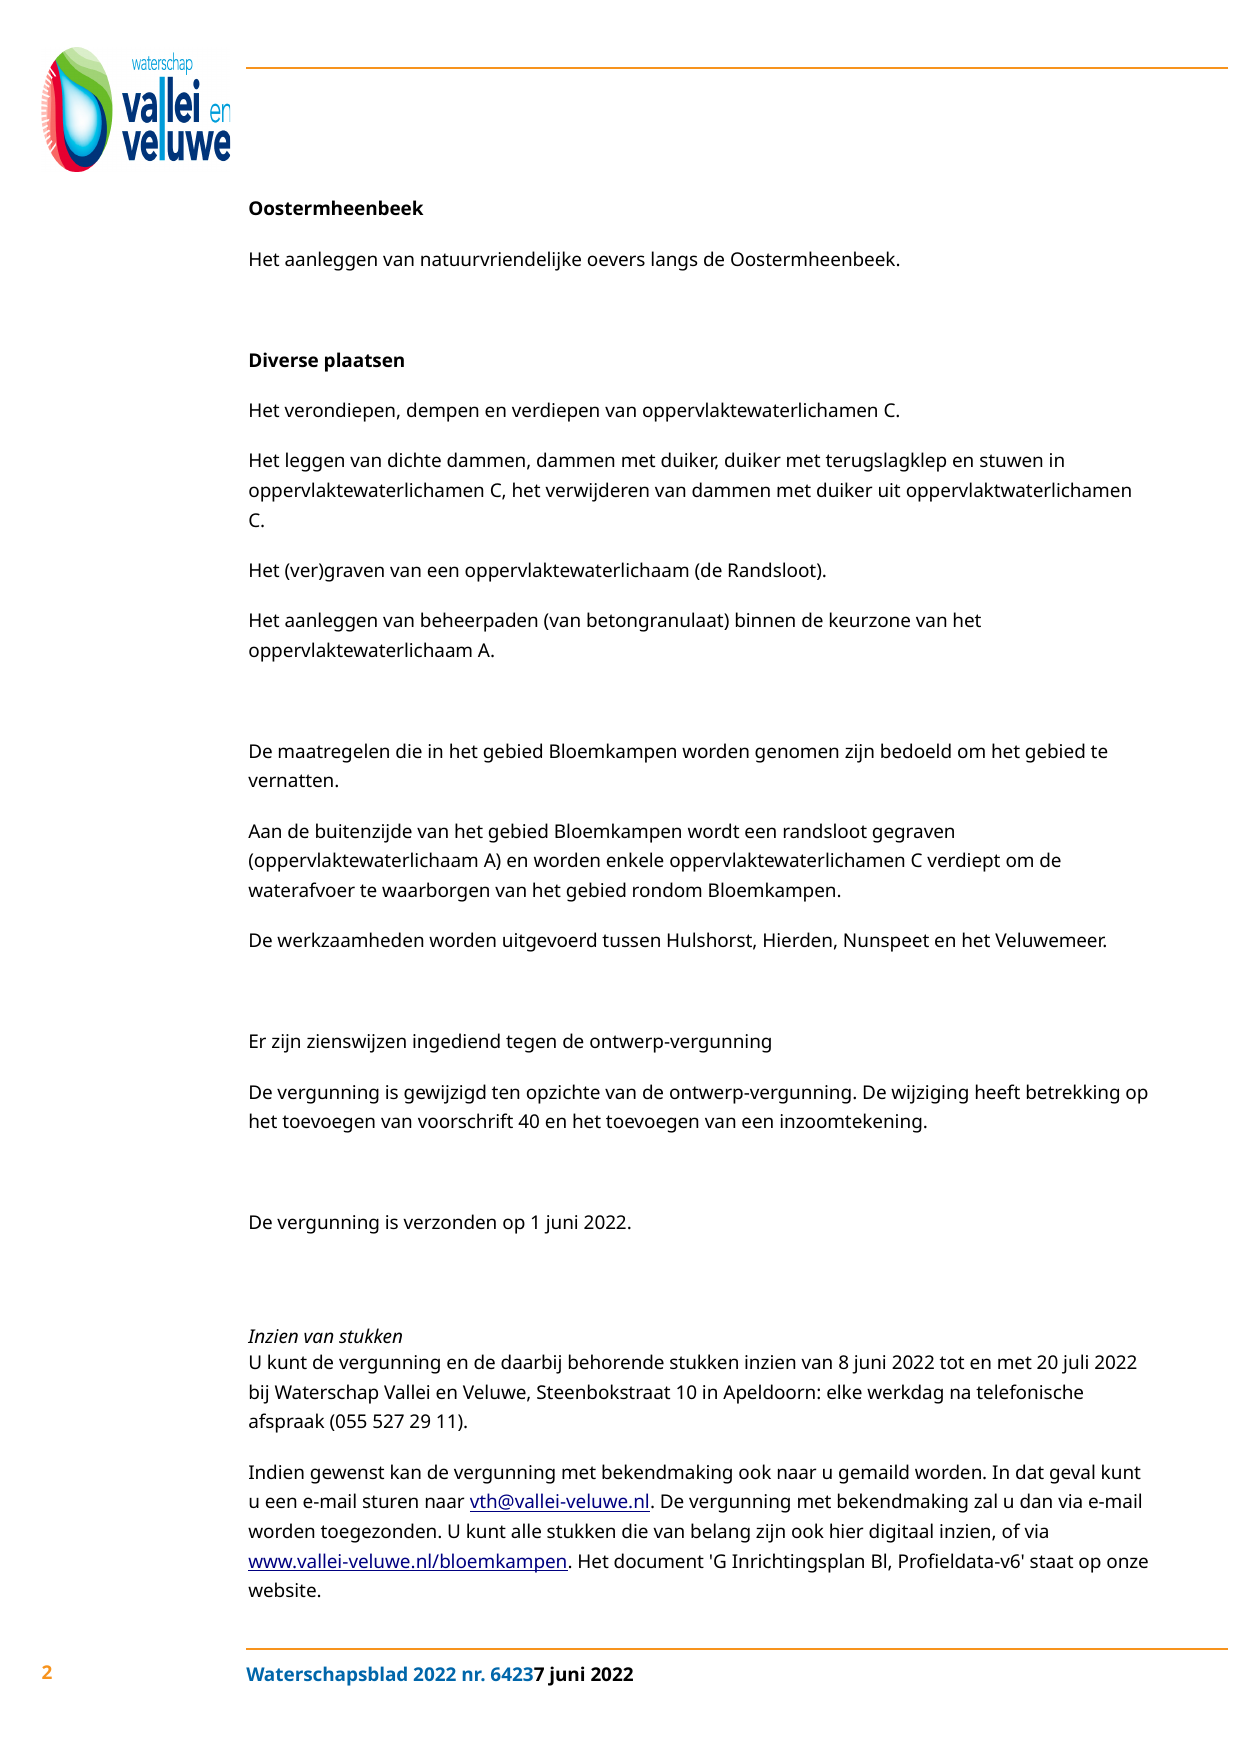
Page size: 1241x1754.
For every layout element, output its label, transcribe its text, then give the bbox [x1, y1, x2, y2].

text Het aanleggen van natuurvriendelijke oevers langs de Oostermheenbeek. [248, 246, 1152, 272]
text Het verondiepen, dempen en verdiepen van oppervlaktewaterlichamen C. [248, 397, 1152, 423]
text Aan de buitenzijde van het gebied Bloemkampen wordt een randsloot gegraven (oppervlaktewaterlichaam A) en worden enkele oppervlaktewaterlichamen C verdiept om de waterafvoer te waarborgen van het gebied rondom Bloemkampen. [248, 818, 1152, 903]
text De vergunning is verzonden op 1 juni 2022. [248, 1209, 1152, 1235]
picture [41, 47, 231, 172]
text Er zijn zienswijzen ingediend tegen de ontwerp-vergunning [248, 1028, 1152, 1054]
text Diverse plaatsen [248, 347, 1152, 373]
text Inzien van stukken [248, 1324, 1152, 1349]
text De werkzaamheden worden uitgevoerd tussen Hulshorst, Hierden, Nunspeet en het Veluwemeer. [248, 928, 1152, 953]
text Het leggen van dichte dammen, dammen met duiker, duiker met terugslagklep en stuwen in oppervlaktewaterlichamen C, het verwijderen van dammen met duiker uit oppervlaktwaterlichamen C. [248, 448, 1152, 533]
text Het (ver)graven van een oppervlaktewaterlichaam (de Randsloot). [248, 557, 1152, 583]
text Oostermheenbeek [248, 196, 1152, 221]
text Indien gewenst kan de vergunning met bekendmaking ook naar u gemaild worden. In dat geval kunt u een e-mail sturen naar vth@vallei-veluwe.nl. De vergunning met bekendmaking zal u dan via e-mail worden toegezonden. U kunt alle stukken die van belang zijn ook hier digitaal inzien, of via www.vallei-veluwe.nl/bloemkampen. Het document 'G Inrichtingsplan Bl, Profieldata-v6' staat op onze website. [248, 1459, 1152, 1603]
text De maatregelen die in het gebied Bloemkampen worden genomen zijn bedoeld om het gebied te vernatten. [248, 738, 1152, 793]
text De vergunning is gewijzigd ten opzichte van de ontwerp-vergunning. De wijziging heeft betrekking op het toevoegen van voorschrift 40 en het toevoegen van een inzoomtekening. [248, 1079, 1152, 1134]
text Het aanleggen van beheerpaden (van betongranulaat) binnen de keurzone van het oppervlaktewaterlichaam A. [248, 608, 1152, 663]
text U kunt de vergunning en de daarbij behorende stukken inzien van 8 juni 2022 tot en met 20 juli 2022 bij Waterschap Vallei en Veluwe, Steenbokstraat 10 in Apeldoorn: elke werkdag na telefonische afspraak (055 527 29 11). [248, 1349, 1152, 1434]
